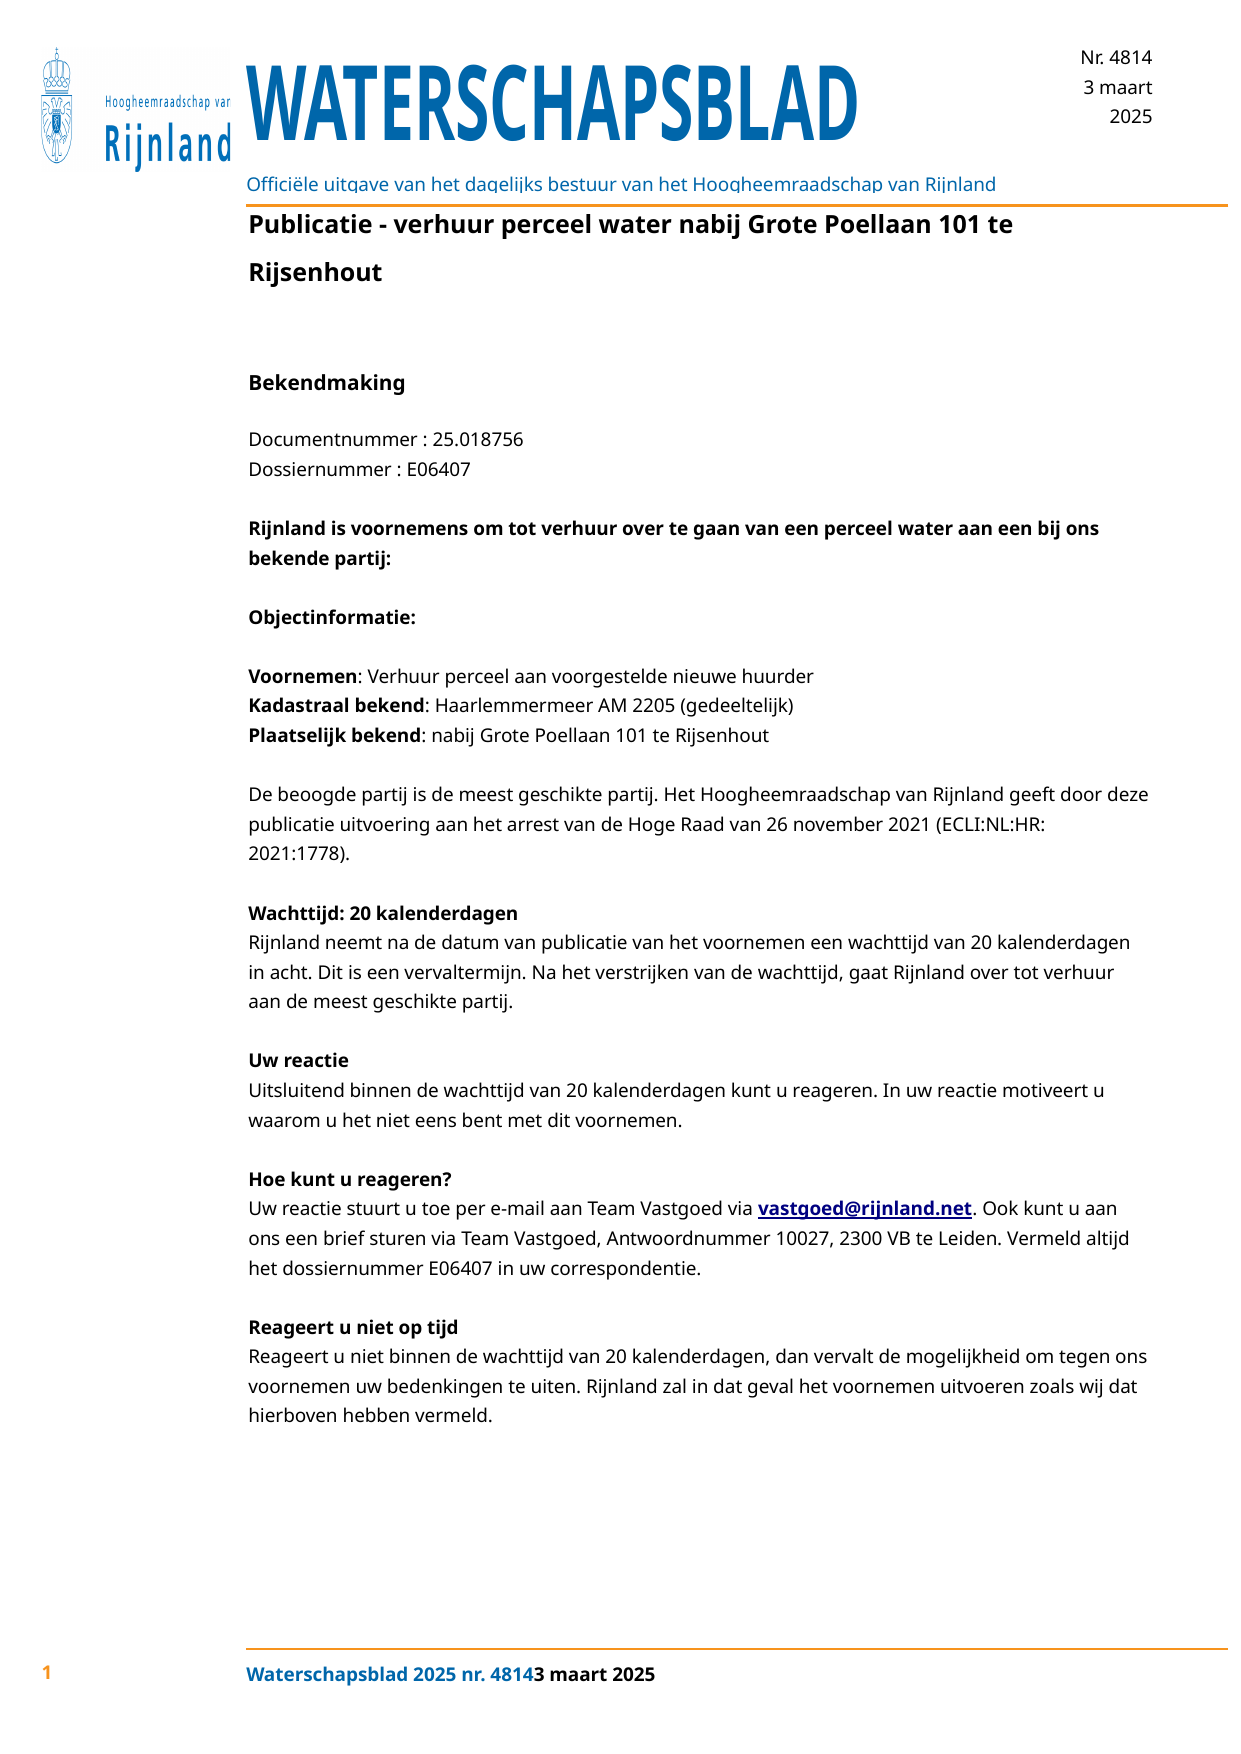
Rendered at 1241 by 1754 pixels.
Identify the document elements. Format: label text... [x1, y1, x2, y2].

text Uw reactie [248, 1048, 1152, 1073]
text Plaatselijk bekend: nabij Grote Poellaan 101 te Rijsenhout [248, 722, 1152, 748]
text Uitsluitend binnen de wachttijd van 20 kalenderdagen kunt u reageren. In uw reactie motiveert u waarom u het niet eens bent met dit voornemen. [248, 1077, 1152, 1132]
text Reageert u niet op tijd [248, 1314, 1152, 1339]
text Hoe kunt u reageren? [248, 1166, 1152, 1192]
text Reageert u niet binnen de wachttijd van 20 kalenderdagen, dan vervalt de mogelijkheid om tegen ons voornemen uw bedenkingen te uiten. Rijnland zal in dat geval het voornemen uitvoeren zoals wij dat hierboven hebben vermeld. [248, 1343, 1152, 1428]
text Bekendmaking [248, 368, 1152, 397]
text Documentnummer : 25.018756 [248, 426, 1152, 452]
text Kadastraal bekend: Haarlemmermeer AM 2205 (gedeeltelijk) [248, 693, 1152, 718]
text Publicatie - verhuur perceel water nabij Grote Poellaan 101 te Rijsenhout [248, 207, 1152, 288]
text Voornemen: Verhuur perceel aan voorgestelde nieuwe huurder [248, 663, 1152, 689]
picture [41, 47, 231, 172]
text Dossiernummer : E06407 [248, 456, 1152, 482]
text Rijnland is voornemens om tot verhuur over te gaan van een perceel water aan een bij ons bekende partij: [248, 515, 1152, 570]
text Objectinformatie: [248, 604, 1152, 629]
text Uw reactie stuurt u toe per e-mail aan Team Vastgoed via vastgoed@rijnland.net. Ook kunt u aan ons een brief sturen via Team Vastgoed, Antwoordnummer 10027, 2300 VB te Leiden. Vermeld altijd het dossiernummer E06407 in uw correspondentie. [248, 1196, 1152, 1280]
text De beoogde partij is de meest geschikte partij. Het Hoogheemraadschap van Rijnland geeft door deze publicatie uitvoering aan het arrest van de Hoge Raad van 26 november 2021 (ECLI:NL:HR: 2021:1778). [248, 781, 1152, 866]
text Rijnland neemt na de datum van publicatie van het voornemen een wachttijd van 20 kalenderdagen in acht. Dit is een vervaltermijn. Na het verstrijken van de wachttijd, gaat Rijnland over tot verhuur aan de meest geschikte partij. [248, 929, 1152, 1014]
text Wachttijd: 20 kalenderdagen [248, 900, 1152, 925]
